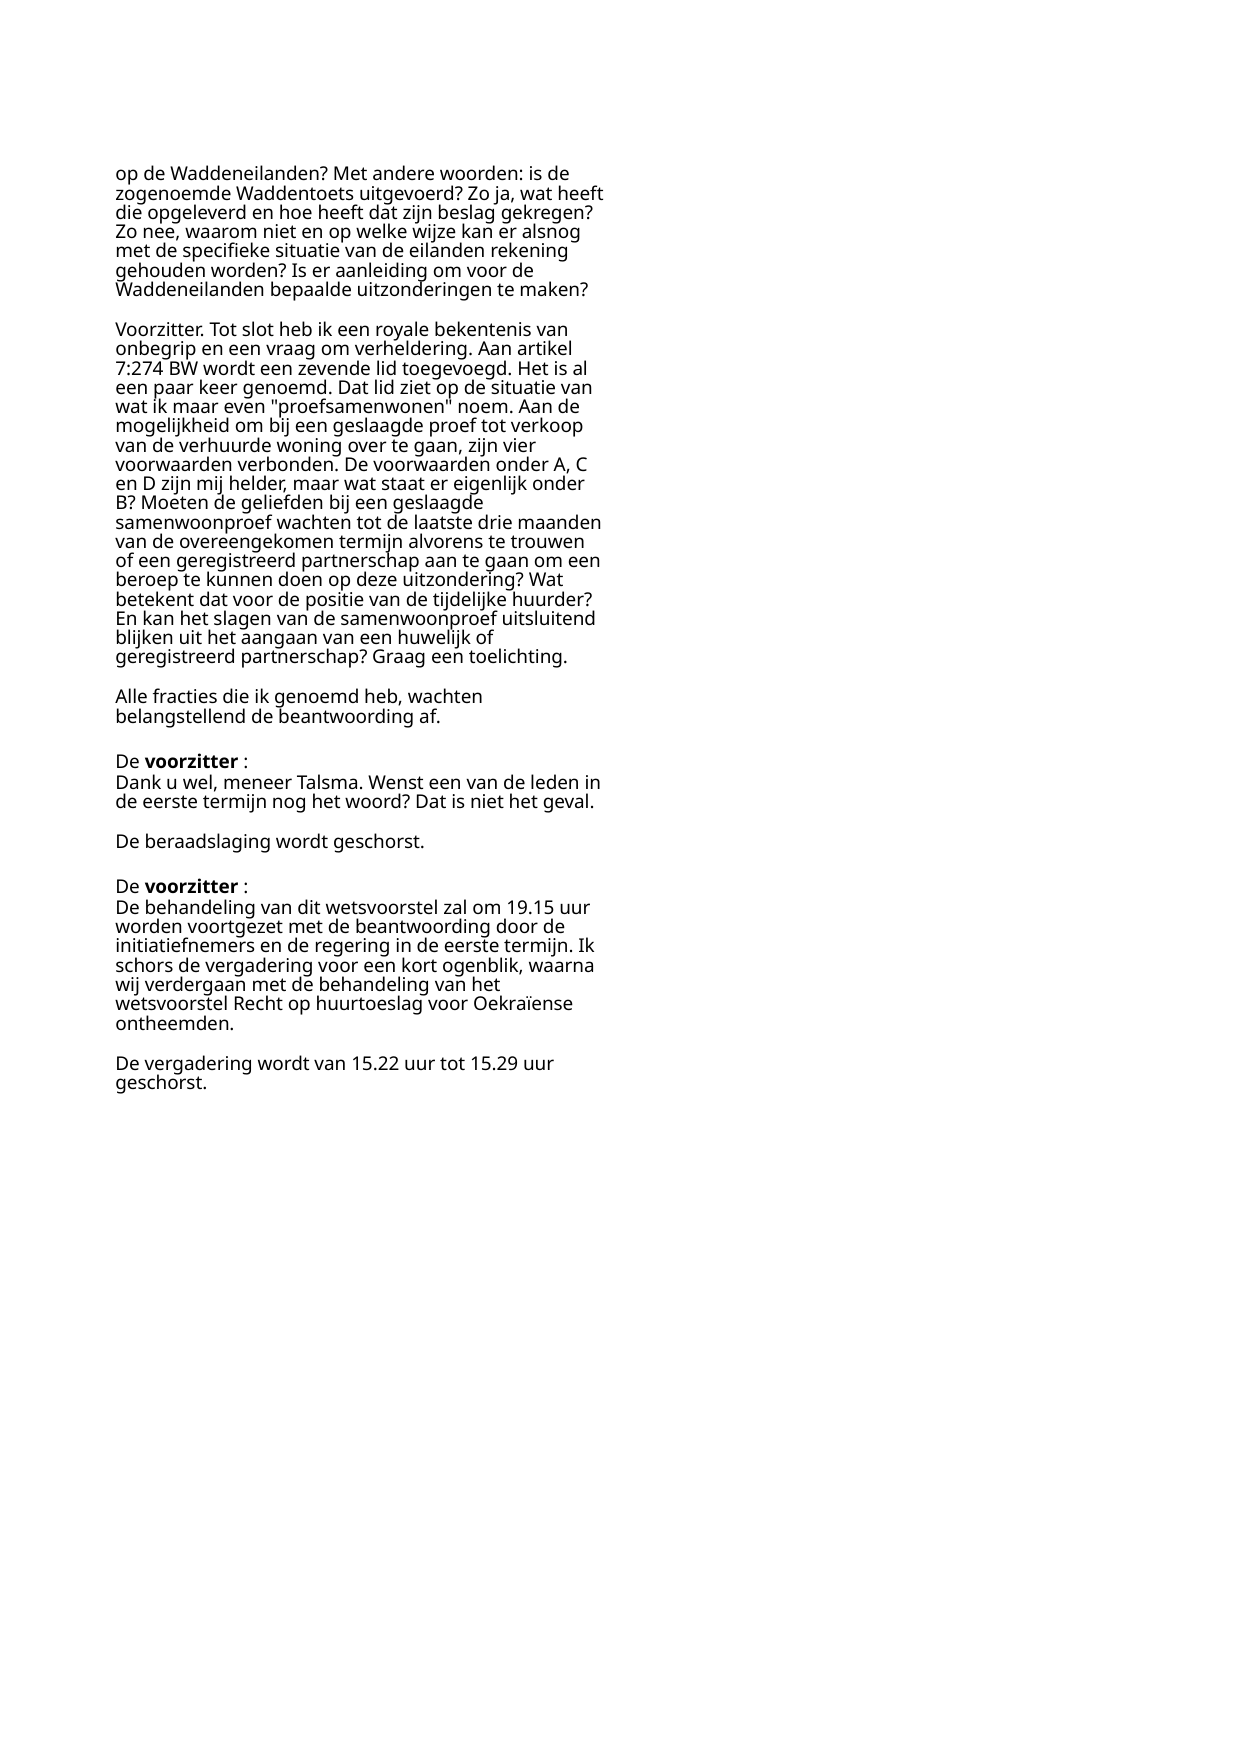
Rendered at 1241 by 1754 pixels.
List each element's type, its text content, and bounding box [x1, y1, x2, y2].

text Alle fracties die ik genoemd heb, wachten belangstellend de beantwoording af. [115, 688, 605, 727]
text De voorzitter : [115, 873, 605, 899]
text De voorzitter : [115, 748, 605, 774]
text op de Waddeneilanden? Met andere woorden: is de zogenoemde Waddentoets uitgevoerd? Zo ja, wat heeft die opgeleverd en hoe heeft dat zijn beslag gekregen? Zo nee, waarom niet en op welke wijze kan er alsnog met de specifieke situatie van de eilanden rekening gehouden worden? Is er aanleiding om voor de Waddeneilanden bepaalde uitzonderingen te maken? [115, 165, 605, 300]
text De behandeling van dit wetsvoorstel zal om 19.15 uur worden voortgezet met de beantwoording door de initiatiefnemers en de regering in de eerste termijn. Ik schors de vergadering voor een kort ogenblik, waarna wij verdergaan met de behandeling van het wetsvoorstel Recht op huurtoeslag voor Oekraïense ontheemden. [115, 899, 605, 1034]
text Dank u wel, meneer Talsma. Wenst een van de leden in de eerste termijn nog het woord? Dat is niet het geval. [115, 774, 605, 812]
text De beraadslaging wordt geschorst. [115, 833, 605, 852]
text De vergadering wordt van 15.22 uur tot 15.29 uur geschorst. [115, 1054, 605, 1093]
text Voorzitter. Tot slot heb ik een royale bekentenis van onbegrip en een vraag om verheldering. Aan artikel 7:274 BW wordt een zevende lid toegevoegd. Het is al een paar keer genoemd. Dat lid ziet op de situatie van wat ik maar even "proefsamenwonen" noem. Aan de mogelijkheid om bij een geslaagde proef tot verkoop van de verhuurde woning over te gaan, zijn vier voorwaarden verbonden. De voorwaarden onder A, C en D zijn mij helder, maar wat staat er eigenlijk onder B? Moeten de geliefden bij een geslaagde samenwoonproef wachten tot de laatste drie maanden van de overeengekomen termijn alvorens te trouwen of een geregistreerd partnerschap aan te gaan om een beroep te kunnen doen op deze uitzondering? Wat betekent dat voor de positie van de tijdelijke huurder? En kan het slagen van de samenwoonproef uitsluitend blijken uit het aangaan van een huwelijk of geregistreerd partnerschap? Graag een toelichting. [115, 321, 605, 668]
